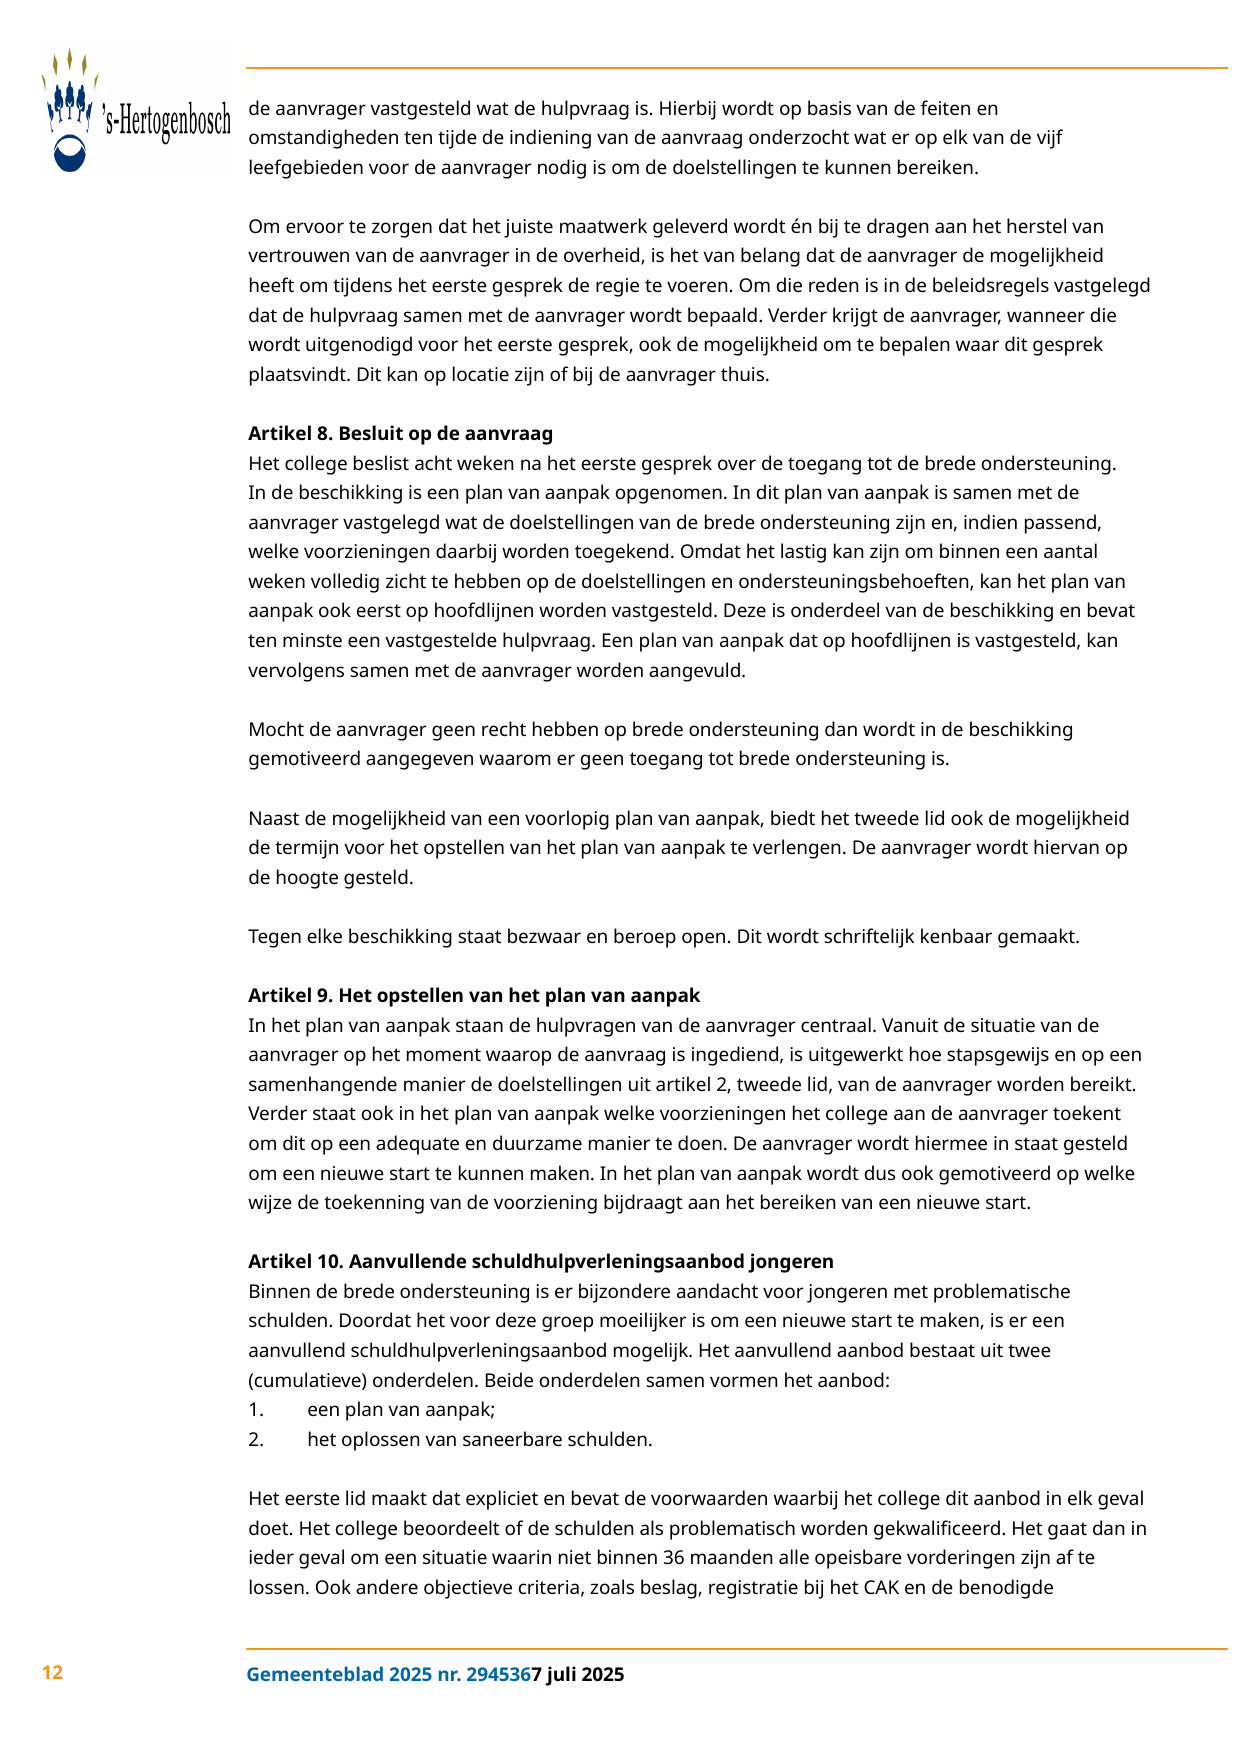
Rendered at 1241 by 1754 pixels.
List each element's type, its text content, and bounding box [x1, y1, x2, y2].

text In de beschikking is een plan van aanpak opgenomen. In dit plan van aanpak is samen met de aanvrager vastgelegd wat de doelstellingen van de brede ondersteuning zijn en, indien passend, welke voorzieningen daarbij worden toegekend. Omdat het lastig kan zijn om binnen een aantal weken volledig zicht te hebben op de doelstellingen en ondersteuningsbehoeften, kan het plan van aanpak ook eerst op hoofdlijnen worden vastgesteld. Deze is onderdeel van de beschikking en bevat ten minste een vastgestelde hulpvraag. Een plan van aanpak dat op hoofdlijnen is vastgesteld, kan vervolgens samen met de aanvrager worden aangevuld. [248, 479, 1152, 683]
text Binnen de brede ondersteuning is er bijzondere aandacht voor jongeren met problematische schulden. Doordat het voor deze groep moeilijker is om een nieuwe start te maken, is er een aanvullend schuldhulpverleningsaanbod mogelijk. Het aanvullend aanbod bestaat uit twee (cumulatieve) onderdelen. Beide onderdelen samen vormen het aanbod: [248, 1278, 1152, 1393]
text Artikel 8. Besluit op de aanvraag [248, 420, 1152, 446]
text Het eerste lid maakt dat expliciet en bevat de voorwaarden waarbij het college dit aanbod in elk geval doet. Het college beoordeelt of de schulden als problematisch worden gekwalificeerd. Het gaat dan in ieder geval om een situatie waarin niet binnen 36 maanden alle opeisbare vorderingen zijn af te lossen. Ook andere objectieve criteria, zoals beslag, registratie bij het CAK en de benodigde [248, 1485, 1152, 1600]
list het oplossen van saneerbare schulden. [248, 1426, 1152, 1452]
text Mocht de aanvrager geen recht hebben op brede ondersteuning dan wordt in de beschikking gemotiveerd aangegeven waarom er geen toegang tot brede ondersteuning is. [248, 716, 1152, 771]
text de aanvrager vastgesteld wat de hulpvraag is. Hierbij wordt op basis van de feiten en omstandigheden ten tijde de indiening van de aanvraag onderzocht wat er op elk van de vijf leefgebieden voor de aanvrager nodig is om de doelstellingen te kunnen bereiken. [248, 95, 1152, 180]
text Naast de mogelijkheid van een voorlopig plan van aanpak, biedt het tweede lid ook de mogelijkheid de termijn voor het opstellen van het plan van aanpak te verlengen. De aanvrager wordt hiervan op de hoogte gesteld. [248, 805, 1152, 890]
text In het plan van aanpak staan de hulpvragen van de aanvrager centraal. Vanuit de situatie van de aanvrager op het moment waarop de aanvraag is ingediend, is uitgewerkt hoe stapsgewijs en op een samenhangende manier de doelstellingen uit artikel 2, tweede lid, van de aanvrager worden bereikt. Verder staat ook in het plan van aanpak welke voorzieningen het college aan de aanvrager toekent om dit op een adequate en duurzame manier te doen. De aanvrager wordt hiermee in staat gesteld om een nieuwe start te kunnen maken. In het plan van aanpak wordt dus ook gemotiveerd op welke wijze de toekenning van de voorziening bijdraagt aan het bereiken van een nieuwe start. [248, 1012, 1152, 1215]
text Om ervoor te zorgen dat het juiste maatwerk geleverd wordt én bij te dragen aan het herstel van vertrouwen van de aanvrager in de overheid, is het van belang dat de aanvrager de mogelijkheid heeft om tijdens het eerste gesprek de regie te voeren. Om die reden is in de beleidsregels vastgelegd dat de hulpvraag samen met de aanvrager wordt bepaald. Verder krijgt de aanvrager, wanneer die wordt uitgenodigd voor het eerste gesprek, ook de mogelijkheid om te bepalen waar dit gesprek plaatsvindt. Dit kan op locatie zijn of bij de aanvrager thuis. [248, 213, 1152, 387]
text Artikel 9. Het opstellen van het plan van aanpak [248, 982, 1152, 1008]
picture [41, 47, 231, 172]
text Het college beslist acht weken na het eerste gesprek over de toegang tot de brede ondersteuning. [248, 450, 1152, 476]
list een plan van aanpak; [248, 1396, 1152, 1422]
text Artikel 10. Aanvullende schuldhulpverleningsaanbod jongeren [248, 1248, 1152, 1274]
text Tegen elke beschikking staat bezwaar en beroep open. Dit wordt schriftelijk kenbaar gemaakt. [248, 923, 1152, 949]
